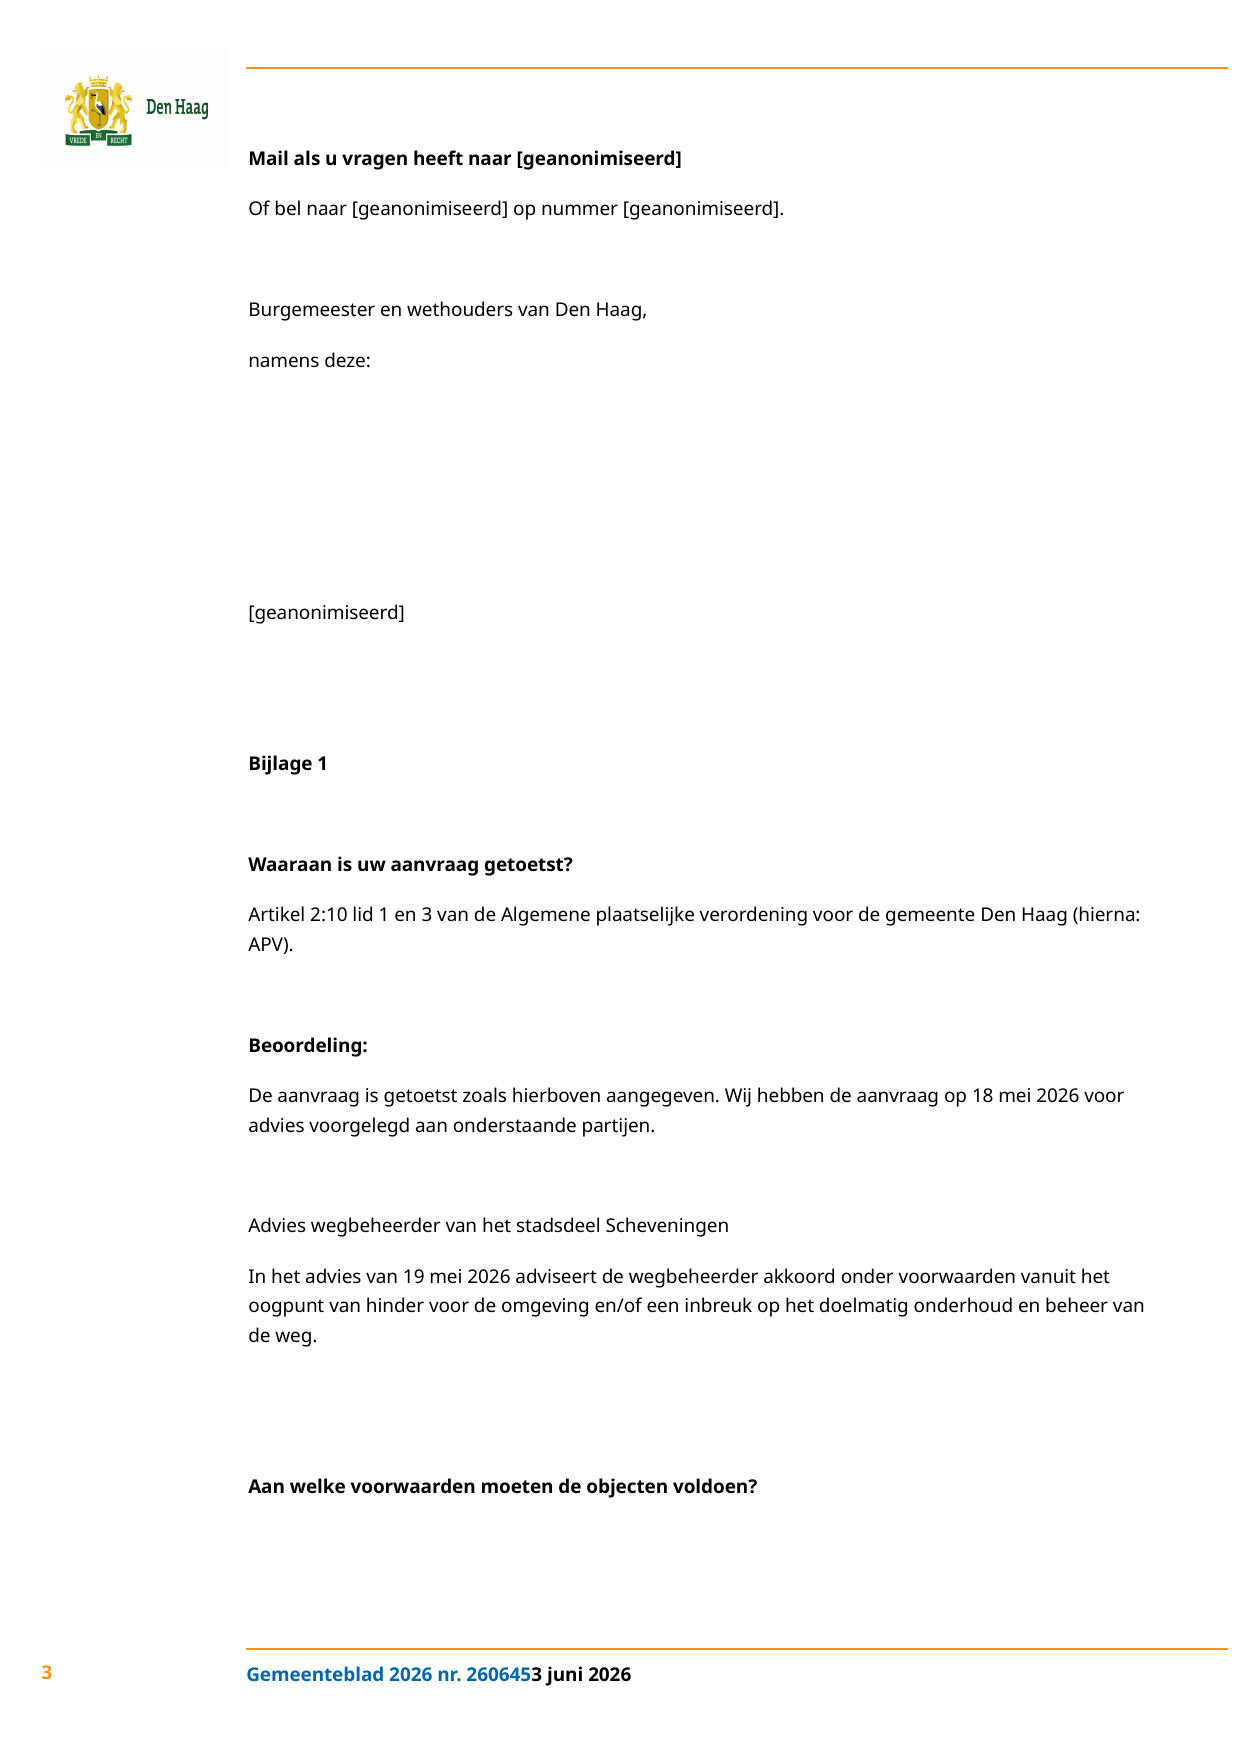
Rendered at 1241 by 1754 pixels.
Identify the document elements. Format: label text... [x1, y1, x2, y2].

text Of bel naar [geanonimiseerd] op nummer [geanonimiseerd]. [248, 196, 1152, 221]
text Bijlage 1 [248, 750, 1152, 776]
text Mail als u vragen heeft naar [geanonimiseerd] [248, 145, 1152, 171]
text Advies wegbeheerder van het stadsdeel Scheveningen [248, 1213, 1152, 1238]
picture [41, 47, 231, 172]
text Artikel 2:10 lid 1 en 3 van de Algemene plaatselijke verordening voor de gemeente Den Haag (hierna: APV). [248, 901, 1152, 957]
text De aanvraag is getoetst zoals hierboven aangegeven. Wij hebben de aanvraag op 18 mei 2026 voor advies voorgelegd aan onderstaande partijen. [248, 1082, 1152, 1138]
text Waaraan is uw aanvraag getoetst? [248, 851, 1152, 877]
text Aan welke voorwaarden moeten de objecten voldoen? [248, 1473, 1152, 1499]
text Beoordeling: [248, 1032, 1152, 1058]
text namens deze: [248, 347, 1152, 373]
text In het advies van 19 mei 2026 adviseert de wegbeheerder akkoord onder voorwaarden vanuit het oogpunt van hinder voor de omgeving en/of een inbreuk op het doelmatig onderhoud en beheer van de weg. [248, 1263, 1152, 1348]
text [geanonimiseerd] [248, 599, 1152, 625]
text Burgemeester en wethouders van Den Haag, [248, 296, 1152, 322]
